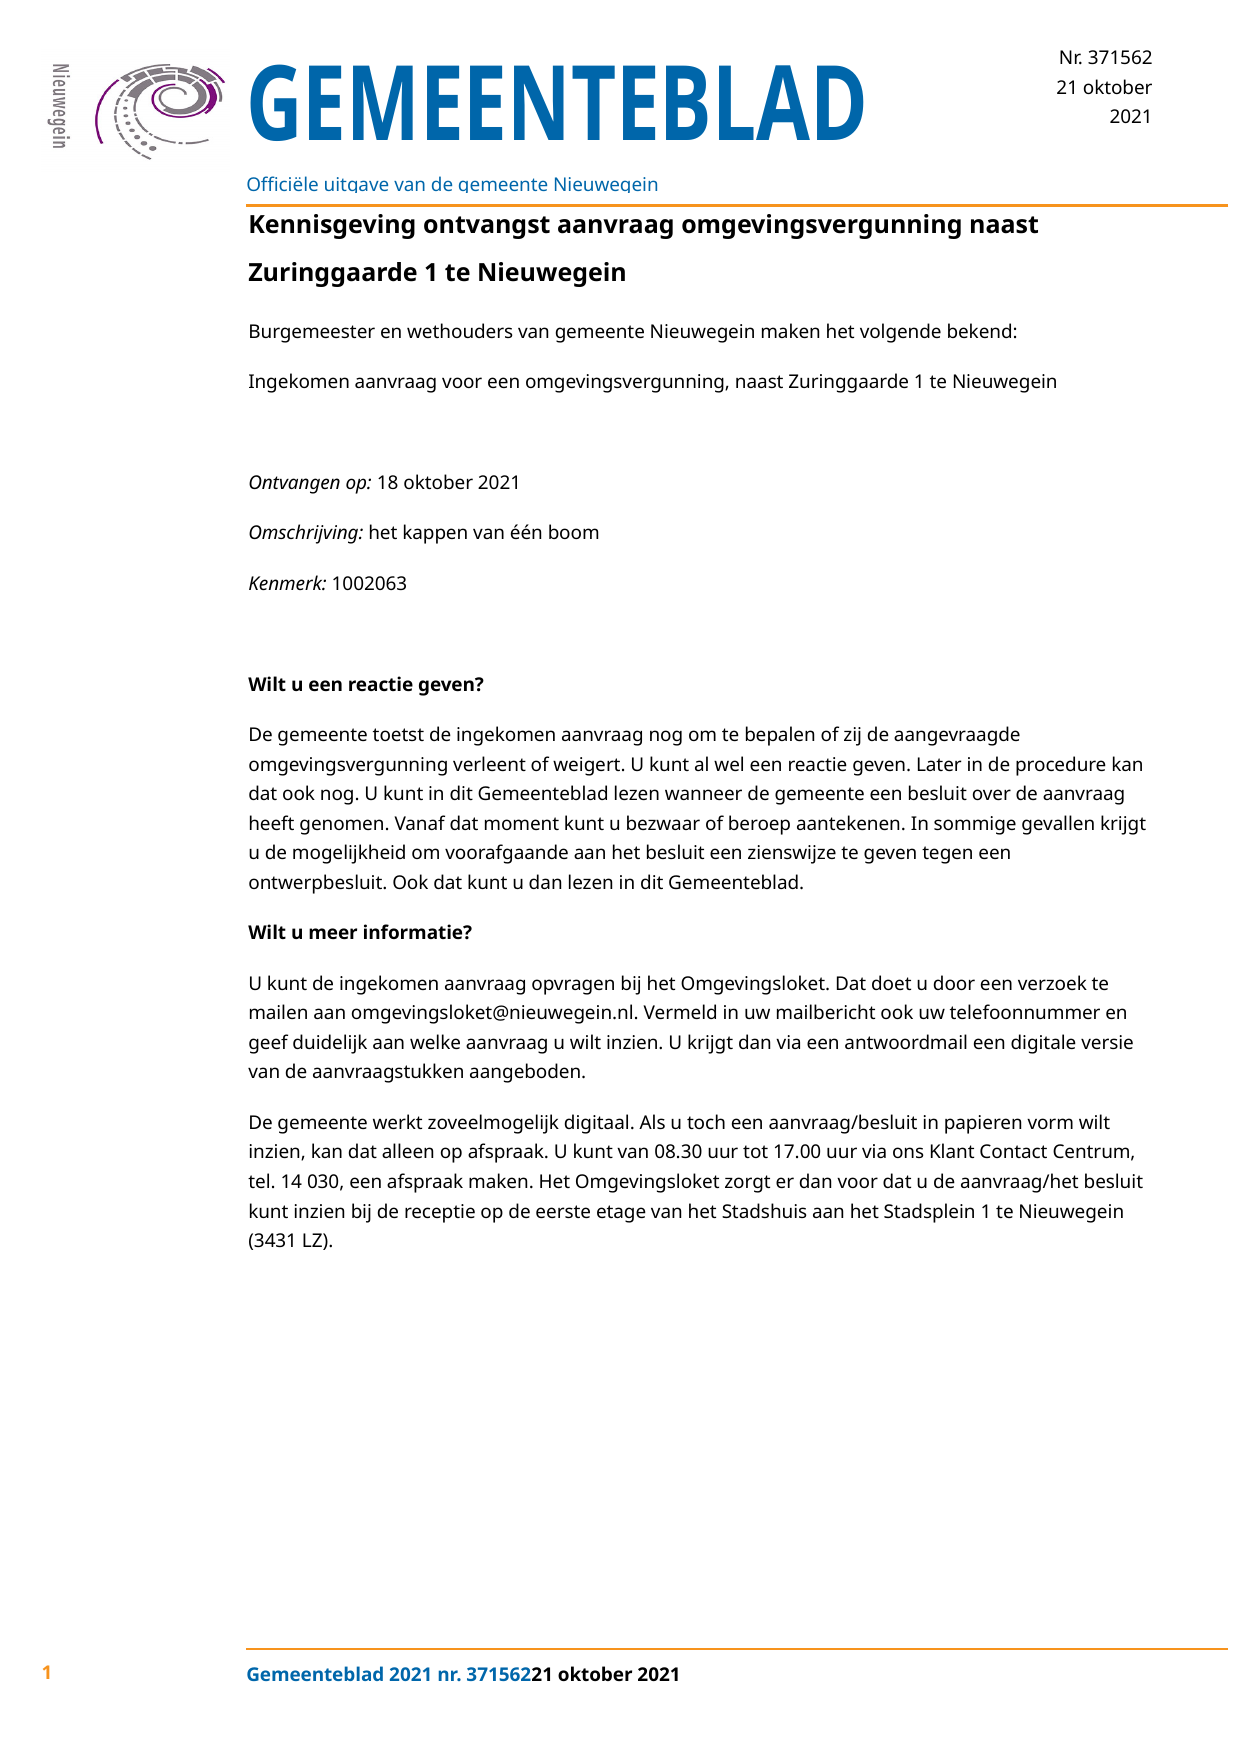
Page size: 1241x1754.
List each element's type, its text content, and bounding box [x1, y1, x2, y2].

text U kunt de ingekomen aanvraag opvragen bij het Omgevingsloket. Dat doet u door een verzoek te mailen aan omgevingsloket@nieuwegein.nl. Vermeld in uw mailbericht ook uw telefoonnummer en geef duidelijk aan welke aanvraag u wilt inzien. U krijgt dan via een antwoordmail een digitale versie van de aanvraagstukken aangeboden. [248, 970, 1152, 1084]
text Kennisgeving ontvangst aanvraag omgevingsvergunning naast Zuringgaarde 1 te Nieuwegein [248, 207, 1152, 288]
text Ingekomen aanvraag voor een omgevingsvergunning, naast Zuringgaarde 1 te Nieuwegein [248, 368, 1152, 394]
text Kenmerk: 1002063 [248, 570, 1152, 596]
picture [41, 47, 231, 172]
text Ontvangen op: 18 oktober 2021 [248, 469, 1152, 495]
text Wilt u meer informatie? [248, 919, 1152, 945]
text De gemeente toetst de ingekomen aanvraag nog om te bepalen of zij de aangevraagde omgevingsvergunning verleent of weigert. U kunt al wel een reactie geven. Later in de procedure kan dat ook nog. U kunt in dit Gemeenteblad lezen wanneer de gemeente een besluit over de aanvraag heeft genomen. Vanaf dat moment kunt u bezwaar of beroep aantekenen. In sommige gevallen krijgt u de mogelijkheid om voorafgaande aan het besluit een zienswijze te geven tegen een ontwerpbesluit. Ook dat kunt u dan lezen in dit Gemeenteblad. [248, 721, 1152, 895]
text De gemeente werkt zoveelmogelijk digitaal. Als u toch een aanvraag/besluit in papieren vorm wilt inzien, kan dat alleen op afspraak. U kunt van 08.30 uur tot 17.00 uur via ons Klant Contact Centrum, tel. 14 030, een afspraak maken. Het Omgevingsloket zorgt er dan voor dat u de aanvraag/het besluit kunt inzien bij de receptie op de eerste etage van het Stadshuis aan het Stadsplein 1 te Nieuwegein (3431 LZ). [248, 1109, 1152, 1253]
text Burgemeester en wethouders van gemeente Nieuwegein maken het volgende bekend: [248, 318, 1152, 344]
text Wilt u een reactie geven? [248, 671, 1152, 697]
text Omschrijving: het kappen van één boom [248, 519, 1152, 545]
